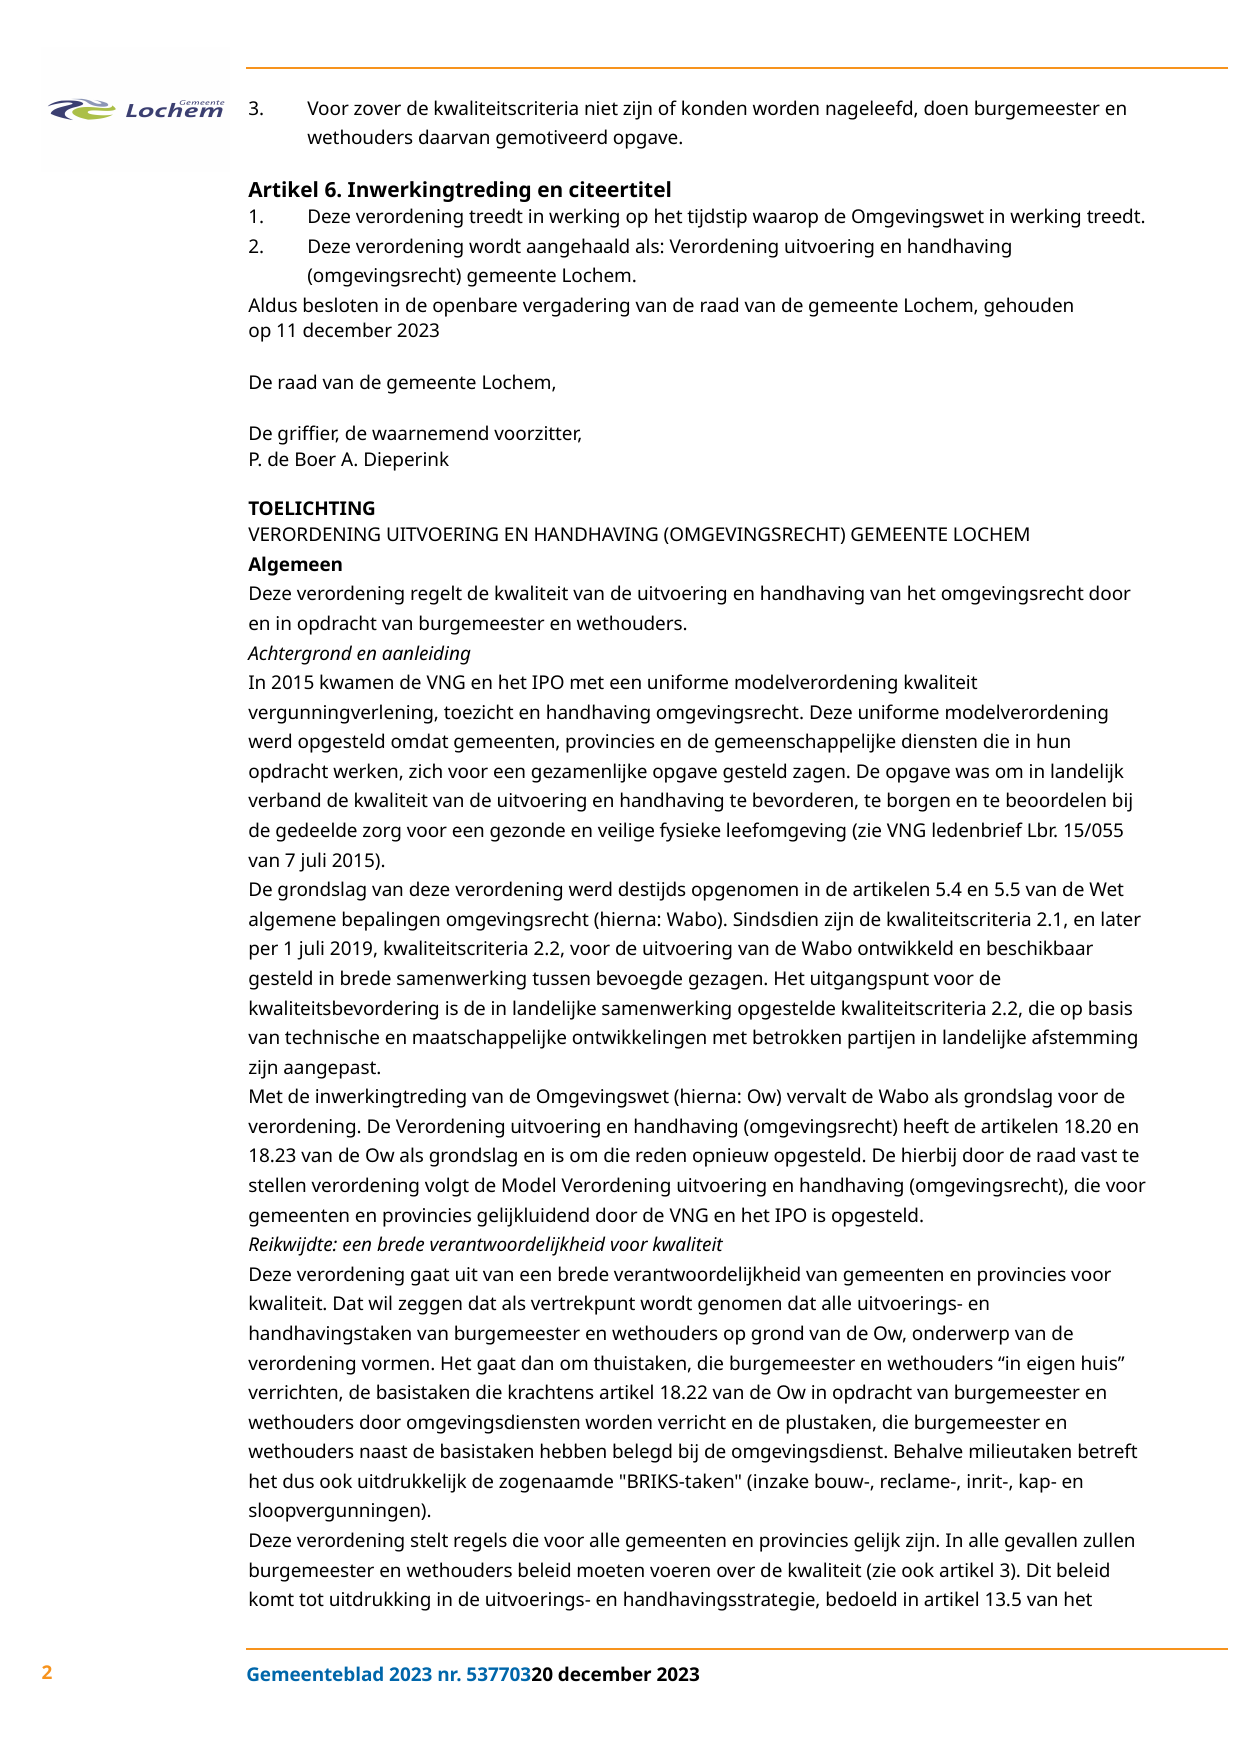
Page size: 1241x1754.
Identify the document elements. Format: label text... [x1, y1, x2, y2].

text TOELICHTING [248, 493, 1152, 521]
list Deze verordening wordt aangehaald als: Verordening uitvoering en handhaving (omgevingsrecht) gemeente Lochem. [248, 233, 1152, 288]
text Artikel 6. Inwerkingtreding en citeertitel [248, 175, 1152, 203]
text op 11 december 2023 [248, 318, 1152, 343]
text Met de inwerkingtreding van de Omgevingswet (hierna: Ow) vervalt de Wabo als grondslag voor de verordening. De Verordening uitvoering en handhaving (omgevingsrecht) heeft de artikelen 18.20 en 18.23 van de Ow als grondslag en is om die reden opnieuw opgesteld. De hierbij door de raad vast te stellen verordening volgt de Model Verordening uitvoering en handhaving (omgevingsrecht), die voor gemeenten en provincies gelijkluidend door de VNG en het IPO is opgesteld. [248, 1083, 1152, 1227]
text VERORDENING UITVOERING EN HANDHAVING (OMGEVINGSRECHT) GEMEENTE LOCHEM [248, 521, 1152, 547]
text Deze verordening regelt de kwaliteit van de uitvoering en handhaving van het omgevingsrecht door en in opdracht van burgemeester en wethouders. [248, 581, 1152, 636]
list Deze verordening treedt in werking op het tijdstip waarop de Omgevingswet in werking treedt. [248, 203, 1152, 229]
text P. de Boer A. Dieperink [248, 446, 1152, 472]
list Voor zover de kwaliteitscriteria niet zijn of konden worden nageleefd, doen burgemeester en wethouders daarvan gemotiveerd opgave. [248, 95, 1152, 150]
text Achtergrond en aanleiding [248, 640, 1152, 665]
text Reikwijdte: een brede verantwoordelijkheid voor kwaliteit [248, 1231, 1152, 1257]
text Deze verordening gaat uit van een brede verantwoordelijkheid van gemeenten en provincies voor kwaliteit. Dat wil zeggen dat als vertrekpunt wordt genomen dat alle uitvoerings- en handhavingstaken van burgemeester en wethouders op grond van de Ow, onderwerp van de verordening vormen. Het gaat dan om thuistaken, die burgemeester en wethouders “in eigen huis” verrichten, de basistaken die krachtens artikel 18.22 van de Ow in opdracht van burgemeester en wethouders door omgevingsdiensten worden verricht en de plustaken, die burgemeester en wethouders naast de basistaken hebben belegd bij de omgevingsdienst. Behalve milieutaken betreft het dus ook uitdrukkelijk de zogenaamde "BRIKS-taken" (inzake bouw-, reclame-, inrit-, kap- en sloopvergunningen). [248, 1261, 1152, 1523]
text De raad van de gemeente Lochem, [248, 369, 1152, 395]
text Algemeen [248, 551, 1152, 577]
picture [41, 47, 231, 172]
text De grondslag van deze verordening werd destijds opgenomen in de artikelen 5.4 en 5.5 van de Wet algemene bepalingen omgevingsrecht (hierna: Wabo). Sindsdien zijn de kwaliteitscriteria 2.1, en later per 1 juli 2019, kwaliteitscriteria 2.2, voor de uitvoering van de Wabo ontwikkeld en beschikbaar gesteld in brede samenwerking tussen bevoegde gezagen. Het uitgangspunt voor de kwaliteitsbevordering is de in landelijke samenwerking opgestelde kwaliteitscriteria 2.2, die op basis van technische en maatschappelijke ontwikkelingen met betrokken partijen in landelijke afstemming zijn aangepast. [248, 876, 1152, 1079]
text In 2015 kwamen de VNG en het IPO met een uniforme modelverordening kwaliteit vergunningverlening, toezicht en handhaving omgevingsrecht. Deze uniforme modelverordening werd opgesteld omdat gemeenten, provincies en de gemeenschappelijke diensten die in hun opdracht werken, zich voor een gezamenlijke opgave gesteld zagen. De opgave was om in landelijk verband de kwaliteit van de uitvoering en handhaving te bevorderen, te borgen en te beoordelen bij de gedeelde zorg voor een gezonde en veilige fysieke leefomgeving (zie VNG ledenbrief Lbr. 15/055 van 7 juli 2015). [248, 669, 1152, 872]
text Aldus besloten in de openbare vergadering van de raad van de gemeente Lochem, gehouden [248, 292, 1152, 318]
text Deze verordening stelt regels die voor alle gemeenten en provincies gelijk zijn. In alle gevallen zullen burgemeester en wethouders beleid moeten voeren over de kwaliteit (zie ook artikel 3). Dit beleid komt tot uitdrukking in de uitvoerings- en handhavingsstrategie, bedoeld in artikel 13.5 van het [248, 1527, 1152, 1612]
text De griffier, de waarnemend voorzitter, [248, 421, 1152, 446]
